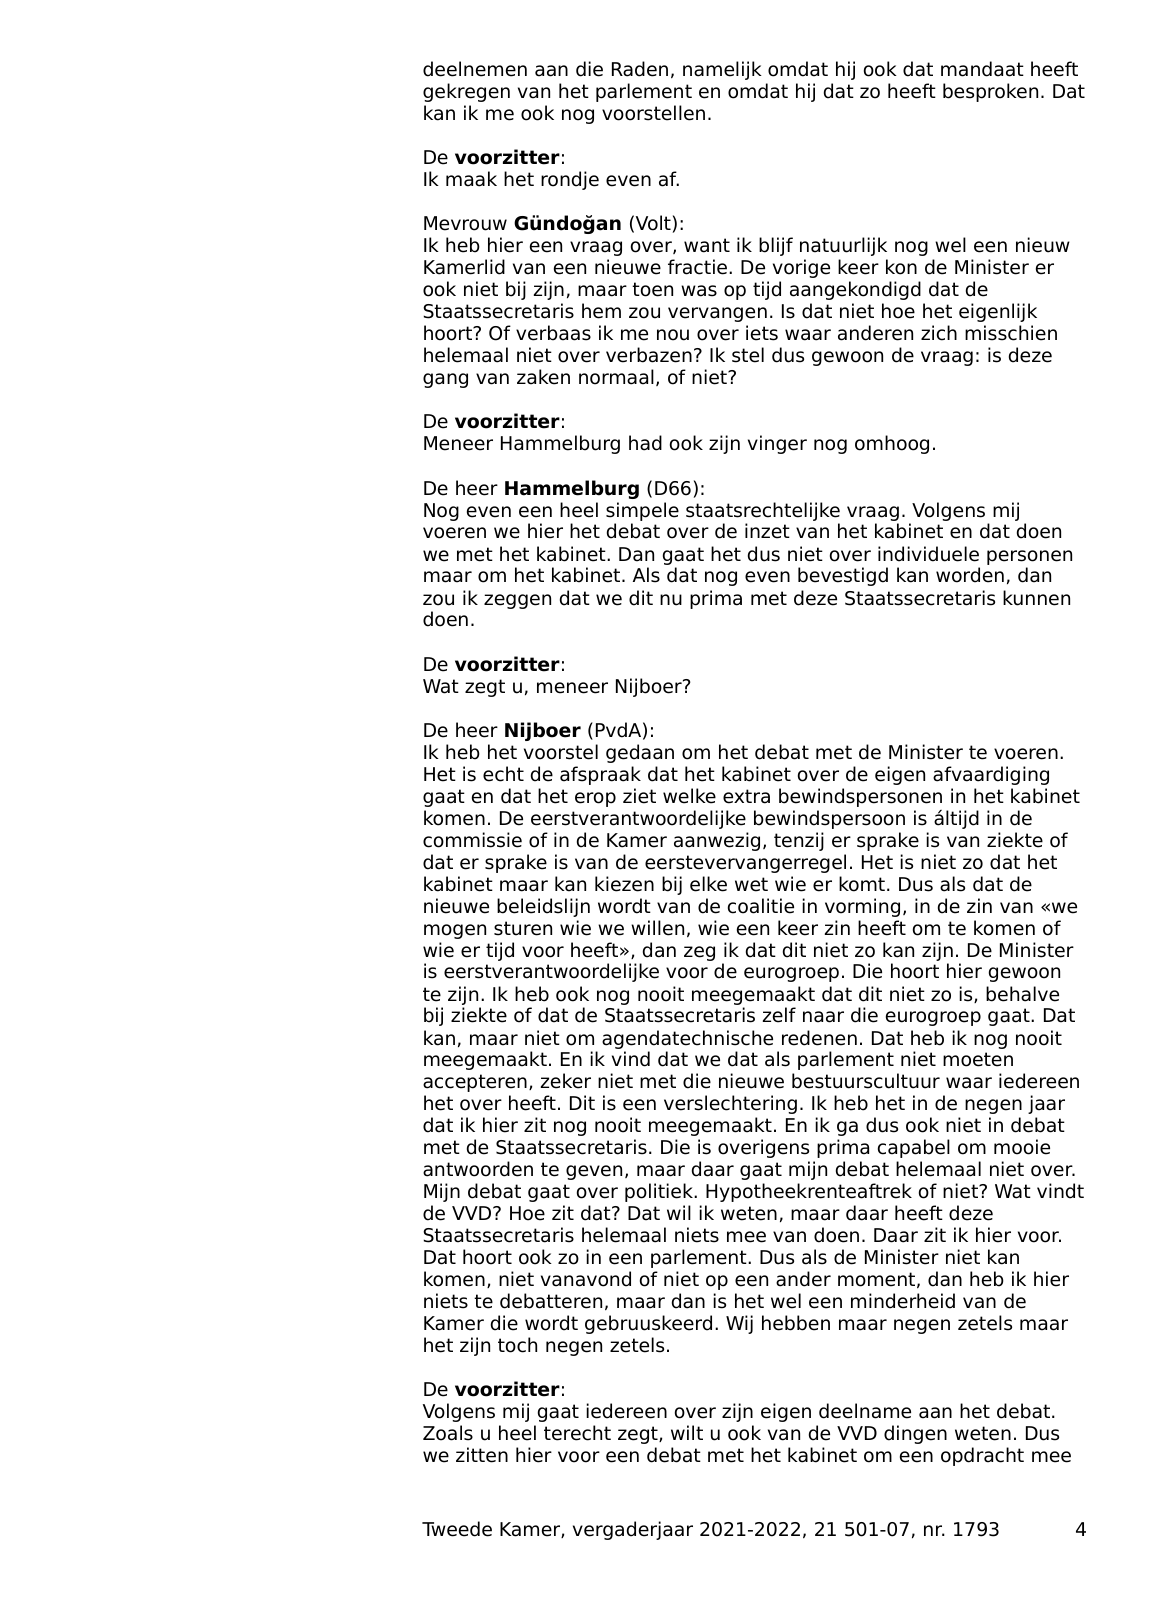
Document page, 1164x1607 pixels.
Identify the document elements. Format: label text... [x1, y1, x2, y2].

text Volgens mij gaat iedereen over zijn eigen deelname aan het debat. Zoals u heel terecht zegt, wilt u ook van de VVD dingen weten. Dus we zitten hier voor een debat met het kabinet om een opdracht mee [422, 1401, 1087, 1467]
text De voorzitter: [422, 1379, 1087, 1401]
text Wat zegt u, meneer Nijboer? [422, 676, 1087, 697]
text De heer Nijboer (PvdA): [422, 720, 1087, 742]
text Ik heb het voorstel gedaan om het debat met de Minister te voeren. Het is echt de afspraak dat het kabinet over de eigen afvaardiging gaat en dat het erop ziet welke extra bewindspersonen in het kabinet komen. De eerstverantwoordelijke bewindspersoon is áltijd in de commissie of in de Kamer aanwezig, tenzij er sprake is van ziekte of dat er sprake is van de eerstevervangerregel. Het is niet zo dat het kabinet maar kan kiezen bij elke wet wie er komt. Dus als dat de nieuwe beleidslijn wordt van de coalitie in vorming, in de zin van «we mogen sturen wie we willen, wie een keer zin heeft om te komen of wie er tijd voor heeft», dan zeg ik dat dit niet zo kan zijn. De Minister is eerstverantwoordelijke voor de eurogroep. Die hoort hier gewoon te zijn. Ik heb ook nog nooit meegemaakt dat dit niet zo is, behalve bij ziekte of dat de Staatssecretaris zelf naar die eurogroep gaat. Dat kan, maar niet om agendatechnische redenen. Dat heb ik nog nooit meegemaakt. En ik vind dat we dat als parlement niet moeten accepteren, zeker niet met die nieuwe bestuurscultuur waar iedereen het over heeft. Dit is een verslechtering. Ik heb het in de negen jaar dat ik hier zit nog nooit meegemaakt. En ik ga dus ook niet in debat met de Staatssecretaris. Die is overigens prima capabel om mooie antwoorden te geven, maar daar gaat mijn debat helemaal niet over. Mijn debat gaat over politiek. Hypotheekrenteaftrek of niet? Wat vindt de VVD? Hoe zit dat? Dat wil ik weten, maar daar heeft deze Staatssecretaris helemaal niets mee van doen. Daar zit ik hier voor. Dat hoort ook zo in een parlement. Dus als de Minister niet kan komen, niet vanavond of niet op een ander moment, dan heb ik hier niets te debatteren, maar dan is het wel een minderheid van de Kamer die wordt gebruuskeerd. Wij hebben maar negen zetels maar het zijn toch negen zetels. [422, 742, 1087, 1357]
text Ik heb hier een vraag over, want ik blijf natuurlijk nog wel een nieuw Kamerlid van een nieuwe fractie. De vorige keer kon de Minister er ook niet bij zijn, maar toen was op tijd aangekondigd dat de Staatssecretaris hem zou vervangen. Is dat niet hoe het eigenlijk hoort? Of verbaas ik me nou over iets waar anderen zich misschien helemaal niet over verbazen? Ik stel dus gewoon de vraag: is deze gang van zaken normaal, of niet? [422, 235, 1087, 389]
text Mevrouw Gündoğan (Volt): [422, 213, 1087, 235]
text De voorzitter: [422, 653, 1087, 676]
text De heer Hammelburg (D66): [422, 477, 1087, 499]
text Ik maak het rondje even af. [422, 169, 1087, 191]
text Meneer Hammelburg had ook zijn vinger nog omhoog. [422, 433, 1087, 455]
text Nog even een heel simpele staatsrechtelijke vraag. Volgens mij voeren we hier het debat over de inzet van het kabinet en dat doen we met het kabinet. Dan gaat het dus niet over individuele personen maar om het kabinet. Als dat nog even bevestigd kan worden, dan zou ik zeggen dat we dit nu prima met deze Staatssecretaris kunnen doen. [422, 499, 1087, 631]
text deelnemen aan die Raden, namelijk omdat hij ook dat mandaat heeft gekregen van het parlement en omdat hij dat zo heeft besproken. Dat kan ik me ook nog voorstellen. [422, 59, 1087, 125]
text De voorzitter: [422, 411, 1087, 433]
text De voorzitter: [422, 147, 1087, 169]
